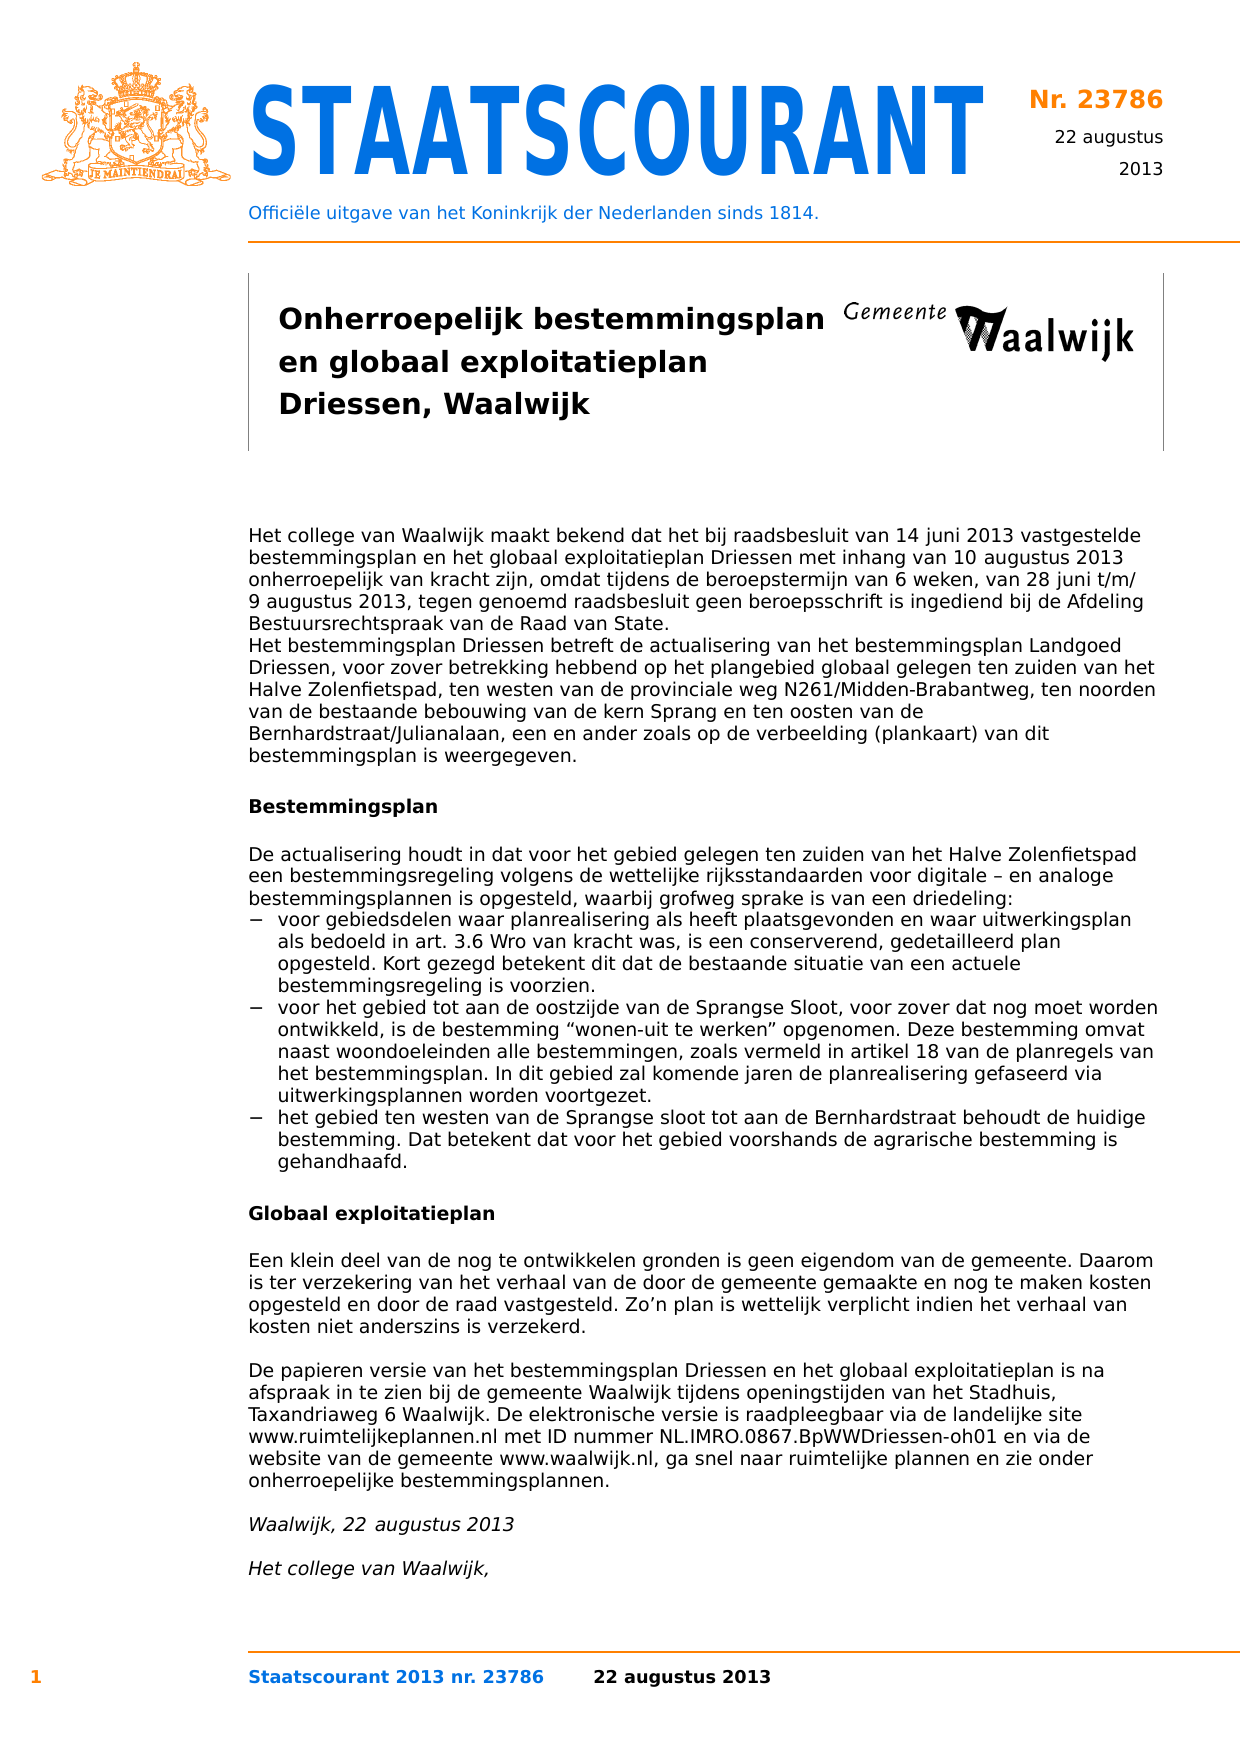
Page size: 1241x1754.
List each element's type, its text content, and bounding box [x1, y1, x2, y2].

text − voor gebiedsdelen waar planrealisering als heeft plaatsgevonden en waar uitwerkingsplan als bedoeld in art. 3.6 Wro van kracht was, is een conserverend, gedetailleerd plan opgesteld. Kort gezegd betekent dit dat de bestaande situatie van een actuele bestemmingsregeling is voorzien. [248, 909, 1163, 997]
subtitle Onherroepelijk bestemmingsplan en globaal exploitatieplan Driessen, Waalwijk [249, 273, 1163, 451]
subtitle Globaal exploitatieplan [248, 1203, 1163, 1225]
table_header Nr. 23786 [998, 62, 1240, 121]
subtitle Bestemmingsplan [248, 796, 1163, 818]
text Het college van Waalwijk, [248, 1557, 1163, 1579]
text Het college van Waalwijk maakt bekend dat het bij raadsbesluit van 14 juni 2013 vastgestelde bestemmingsplan en het globaal exploitatieplan Driessen met inhang van 10 augustus 2013 onherroepelijk van kracht zijn, omdat tijdens de beroepstermijn van 6 weken, van 28 juni t/m/ 9 augustus 2013, tegen genoemd raadsbesluit geen beroepsschrift is ingediend bij de Afdeling Bestuursrechtspraak van de Raad van State. [248, 525, 1163, 634]
table_cell 2013 [998, 153, 1240, 203]
table_header STAATSCOURANT [248, 62, 998, 203]
text Een klein deel van de nog te ontwikkelen gronden is geen eigendom van de gemeente. Daarom is ter verzekering van het verhaal van de door de gemeente gemaakte en nog te maken kosten opgesteld en door de raad vastgesteld. Zo’n plan is wettelijk verplicht indien het verhaal van kosten niet anderszins is verzekerd. [248, 1250, 1163, 1338]
text De papieren versie van het bestemmingsplan Driessen en het globaal exploitatieplan is na afspraak in te zien bij de gemeente Waalwijk tijdens openingstijden van het Stadhuis, Taxandriaweg 6 Waalwijk. De elektronische versie is raadpleegbaar via de landelijke site www.ruimtelijkeplannen.nl met ID nummer NL.IMRO.0867.BpWWDriessen-oh01 en via de website van de gemeente www.waalwijk.nl, ga snel naar ruimtelijke plannen en zie onder onherroepelijke bestemmingsplannen. [248, 1360, 1163, 1492]
table_cell Officiële uitgave van het Koninkrijk der Nederlanden sinds 1814. [248, 203, 1240, 241]
picture [41, 62, 231, 186]
text Het bestemmingsplan Driessen betreft de actualisering van het bestemmingsplan Landgoed Driessen, voor zover betrekking hebbend op het plangebied globaal gelegen ten zuiden van het Halve Zolenfietspad, ten westen van de provinciale weg N261/Midden-Brabantweg, ten noorden van de bestaande bebouwing van de kern Sprang en ten oosten van de Bernhardstraat/Julianalaan, een en ander zoals op de verbeelding (plankaart) van dit bestemmingsplan is weergegeven. [248, 634, 1163, 766]
text De actualisering houdt in dat voor het gebied gelegen ten zuiden van het Halve Zolenfietspad een bestemmingsregeling volgens de wettelijke rijksstandaarden voor digitale – en analoge bestemmingsplannen is opgesteld, waarbij grofweg sprake is van een driedeling: [248, 843, 1163, 909]
table_header [25, 62, 248, 241]
text − voor het gebied tot aan de oostzijde van de Sprangse Sloot, voor zover dat nog moet worden ontwikkeld, is de bestemming “wonen-uit te werken” opgenomen. Deze bestemming omvat naast woondoeleinden alle bestemmingen, zoals vermeld in artikel 18 van de planregels van het bestemmingsplan. In dit gebied zal komende jaren de planrealisering gefaseerd via uitwerkingsplannen worden voortgezet. [248, 997, 1163, 1107]
table_cell 22 augustus [998, 121, 1240, 153]
picture [844, 302, 1134, 362]
text − het gebied ten westen van de Sprangse sloot tot aan de Bernhardstraat behoudt de huidige bestemming. Dat betekent dat voor het gebied voorshands de agrarische bestemming is gehandhaafd. [248, 1107, 1163, 1173]
text Waalwijk, 22 augustus 2013 [248, 1514, 1163, 1536]
